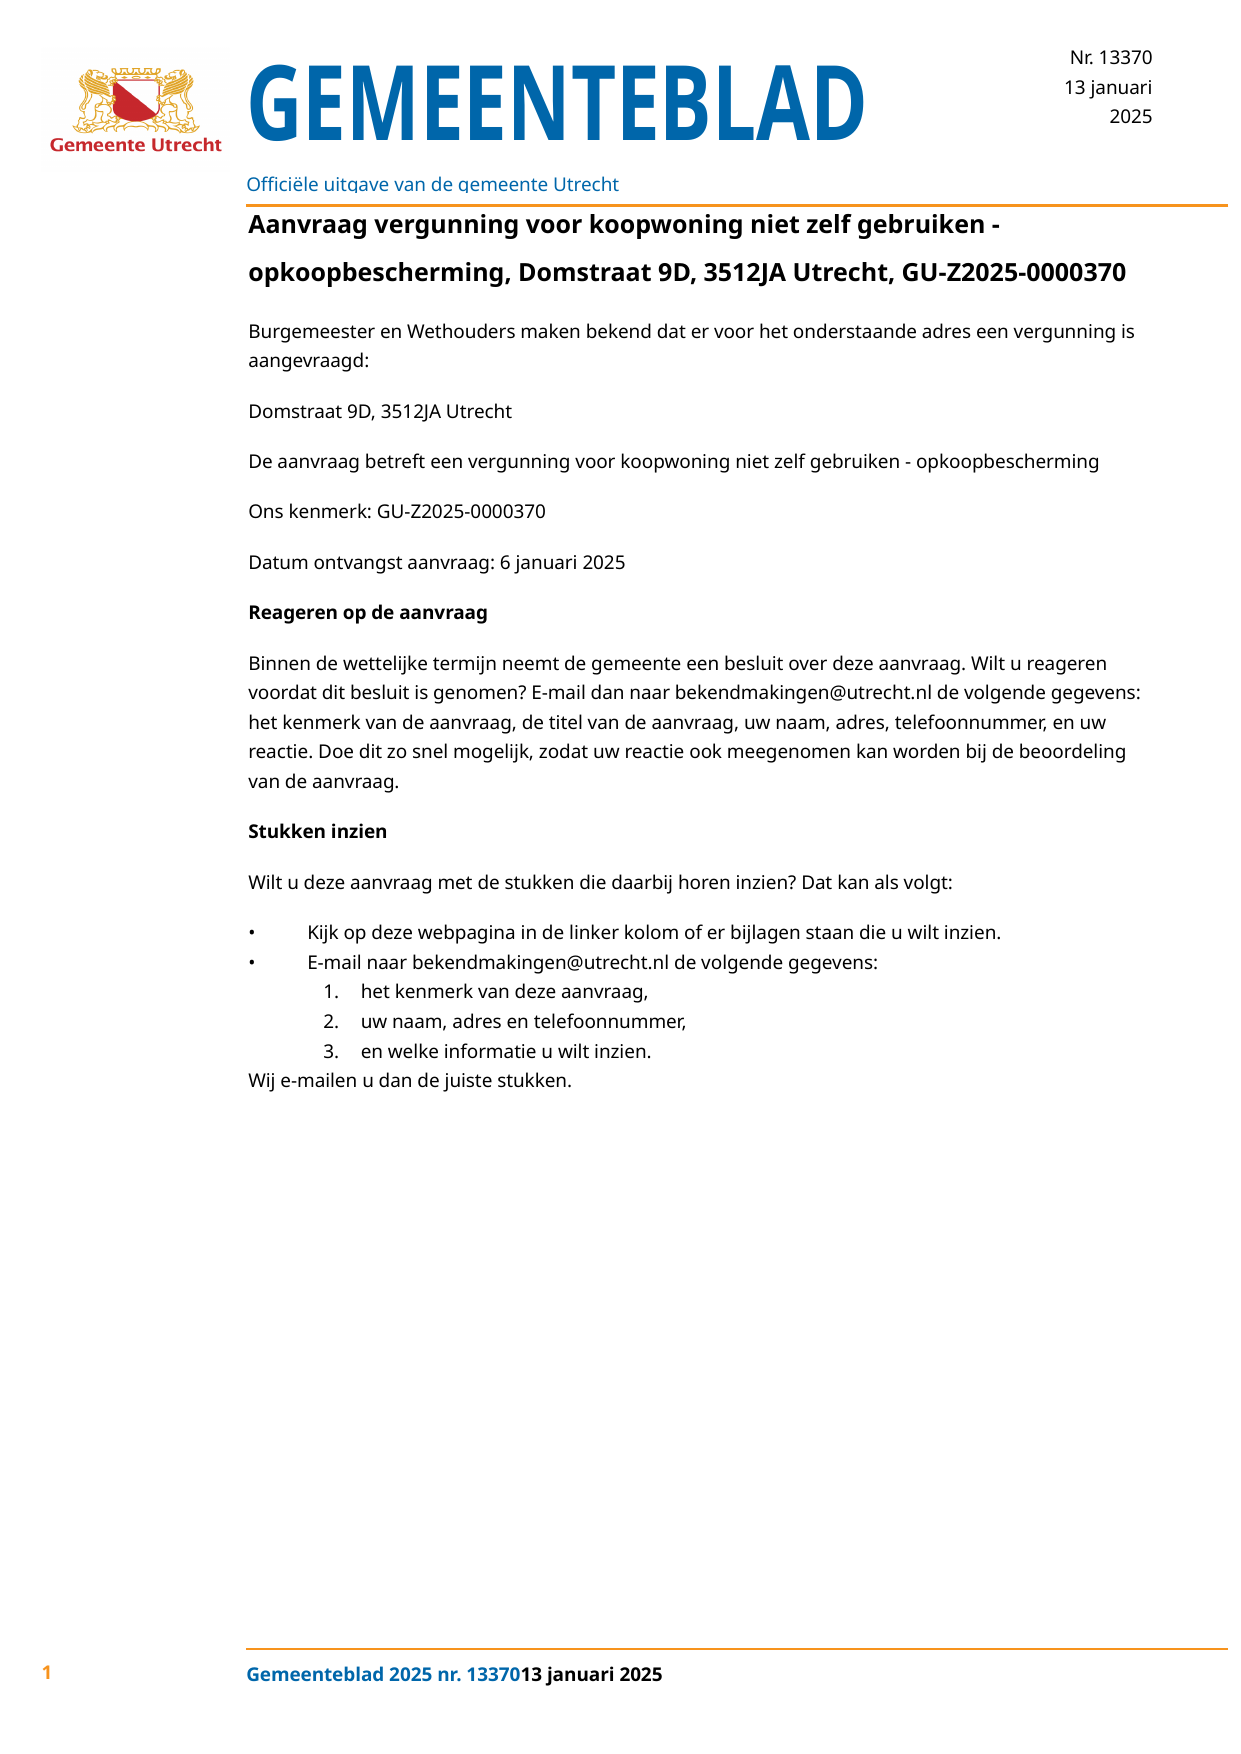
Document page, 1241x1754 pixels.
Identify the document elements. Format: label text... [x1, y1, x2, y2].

list Kijk op deze webpagina in de linker kolom of er bijlagen staan die u wilt inzien. [248, 919, 1152, 945]
text Ons kenmerk: GU-Z2025-0000370 [248, 499, 1152, 524]
text Aanvraag vergunning voor koopwoning niet zelf gebruiken - opkoopbescherming, Domstraat 9D, 3512JA Utrecht, GU-Z2025-0000370 [248, 207, 1152, 288]
text Binnen de wettelijke termijn neemt de gemeente een besluit over deze aanvraag. Wilt u reageren voordat dit besluit is genomen? E-mail dan naar bekendmakingen@utrecht.nl de volgende gegevens: het kenmerk van de aanvraag, de titel van de aanvraag, uw naam, adres, telefoonnummer, en uw reactie. Doe dit zo snel mogelijk, zodat uw reactie ook meegenomen kan worden bij de beoordeling van de aanvraag. [248, 650, 1152, 794]
text De aanvraag betreft een vergunning voor koopwoning niet zelf gebruiken - opkoopbescherming [248, 448, 1152, 474]
list E-mail naar bekendmakingen@utrecht.nl de volgende gegevens: [248, 949, 1152, 975]
text Stukken inzien [248, 819, 1152, 844]
picture [41, 47, 231, 172]
text Datum ontvangst aanvraag: 6 januari 2025 [248, 549, 1152, 575]
text Wij e-mailen u dan de juiste stukken. [248, 1067, 1152, 1093]
text Burgemeester en Wethouders maken bekend dat er voor het onderstaande adres een vergunning is aangevraagd: [248, 318, 1152, 373]
text Domstraat 9D, 3512JA Utrecht [248, 398, 1152, 424]
text Wilt u deze aanvraag met de stukken die daarbij horen inzien? Dat kan als volgt: [248, 869, 1152, 895]
text Reageren op de aanvraag [248, 599, 1152, 625]
list en welke informatie u wilt inzien. [323, 1038, 1152, 1064]
list het kenmerk van deze aanvraag, [323, 979, 1152, 1004]
list uw naam, adres en telefoonnummer, [323, 1008, 1152, 1034]
